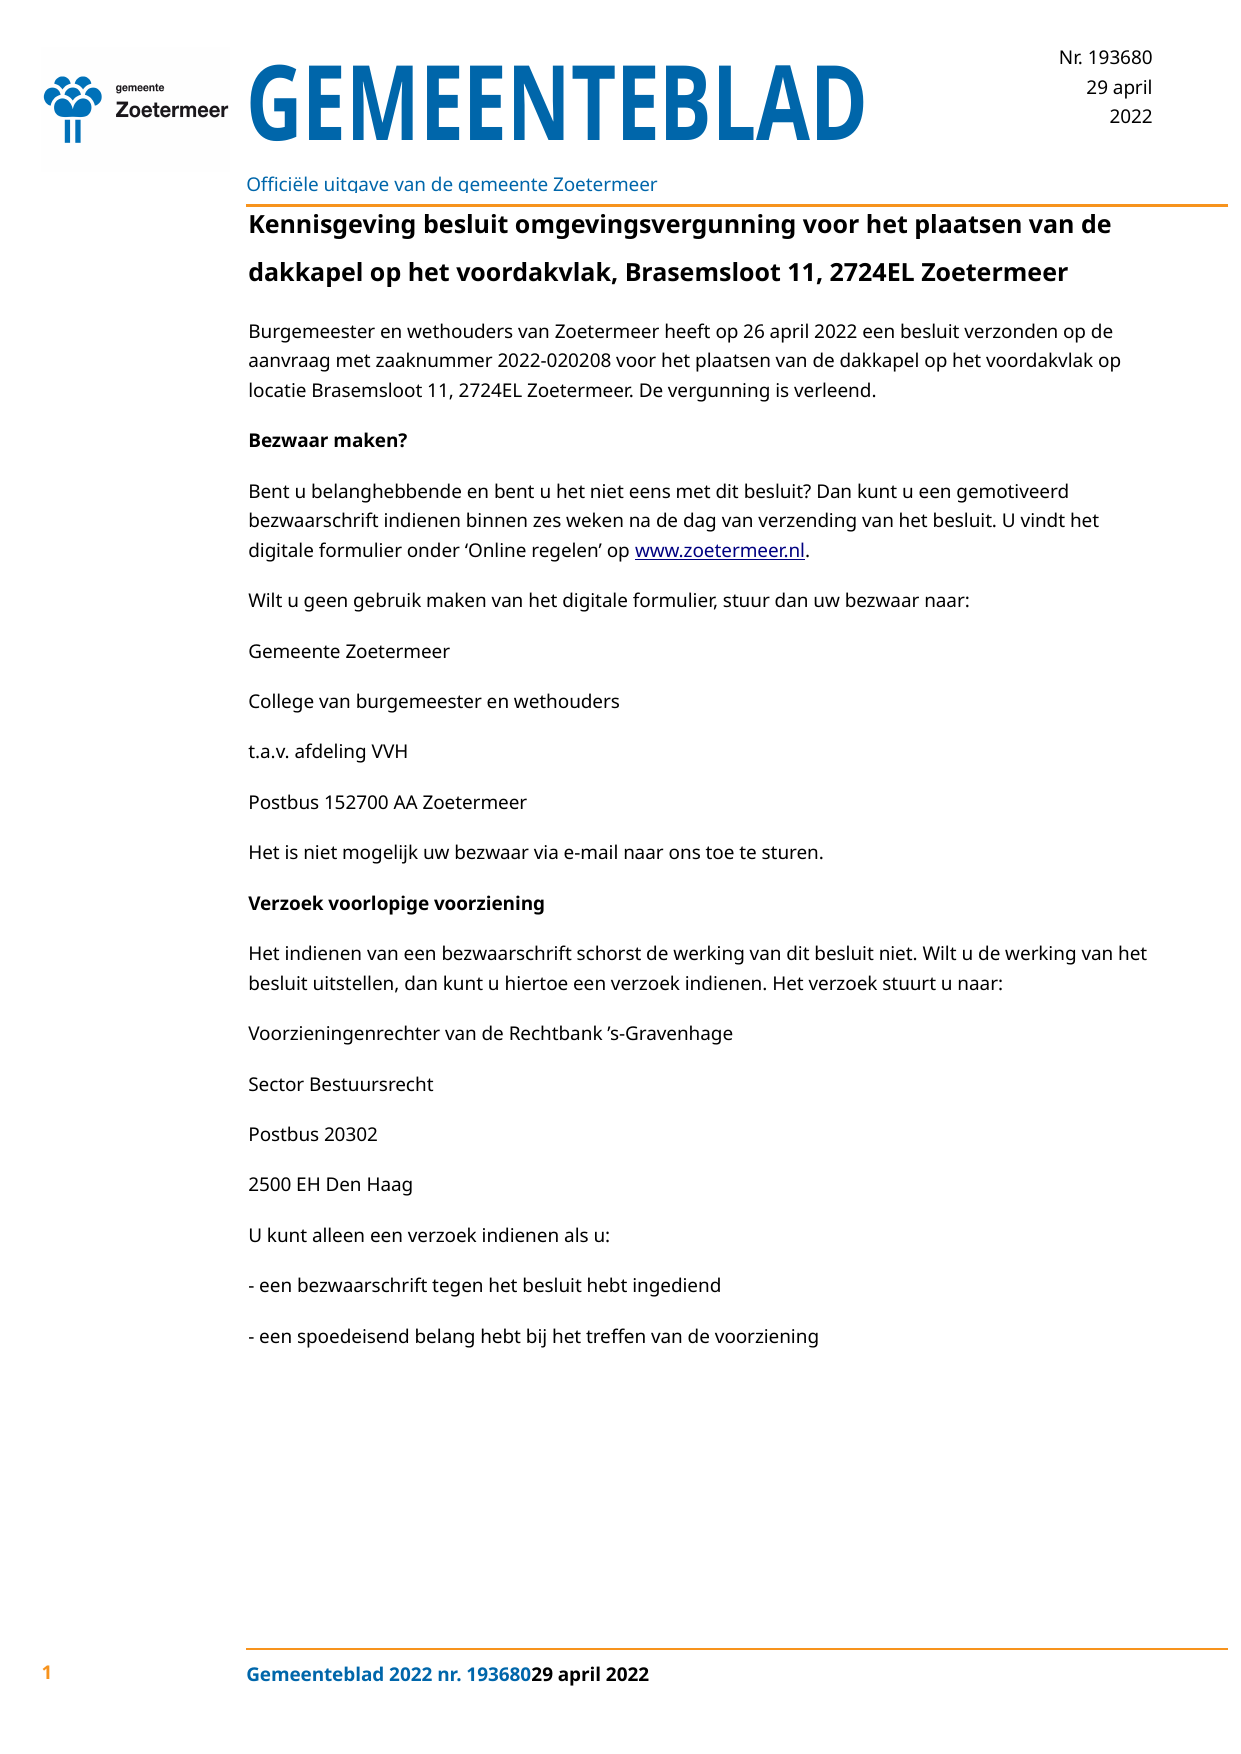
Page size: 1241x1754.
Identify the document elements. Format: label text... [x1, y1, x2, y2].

text Bezwaar maken? [248, 427, 1152, 453]
text Verzoek voorlopige voorziening [248, 890, 1152, 916]
text - een spoedeisend belang hebt bij het treffen van de voorziening [248, 1323, 1152, 1349]
text Postbus 152700 AA Zoetermeer [248, 789, 1152, 815]
text Wilt u geen gebruik maken van het digitale formulier, stuur dan uw bezwaar naar: [248, 587, 1152, 613]
text Bent u belanghebbende en bent u het niet eens met dit besluit? Dan kunt u een gemotiveerd bezwaarschrift indienen binnen zes weken na de dag van verzending van het besluit. U vindt het digitale formulier onder ‘Online regelen’ op www.zoetermeer.nl. [248, 478, 1152, 563]
text Postbus 20302 [248, 1121, 1152, 1147]
text Burgemeester en wethouders van Zoetermeer heeft op 26 april 2022 een besluit verzonden op de aanvraag met zaaknummer 2022-020208 voor het plaatsen van de dakkapel op het voordakvlak op locatie Brasemsloot 11, 2724EL Zoetermeer. De vergunning is verleend. [248, 318, 1152, 403]
text U kunt alleen een verzoek indienen als u: [248, 1222, 1152, 1248]
text Het is niet mogelijk uw bezwaar via e-mail naar ons toe te sturen. [248, 839, 1152, 865]
text Voorzieningenrechter van de Rechtbank ’s-Gravenhage [248, 1020, 1152, 1046]
text 2500 EH Den Haag [248, 1172, 1152, 1197]
text Kennisgeving besluit omgevingsvergunning voor het plaatsen van de dakkapel op het voordakvlak, Brasemsloot 11, 2724EL Zoetermeer [248, 207, 1152, 288]
picture [41, 47, 231, 172]
text t.a.v. afdeling VVH [248, 739, 1152, 764]
text College van burgemeester en wethouders [248, 688, 1152, 714]
text Sector Bestuursrecht [248, 1071, 1152, 1097]
text - een bezwaarschrift tegen het besluit hebt ingediend [248, 1272, 1152, 1298]
text Het indienen van een bezwaarschrift schorst de werking van dit besluit niet. Wilt u de werking van het besluit uitstellen, dan kunt u hiertoe een verzoek indienen. Het verzoek stuurt u naar: [248, 940, 1152, 996]
text Gemeente Zoetermeer [248, 638, 1152, 664]
